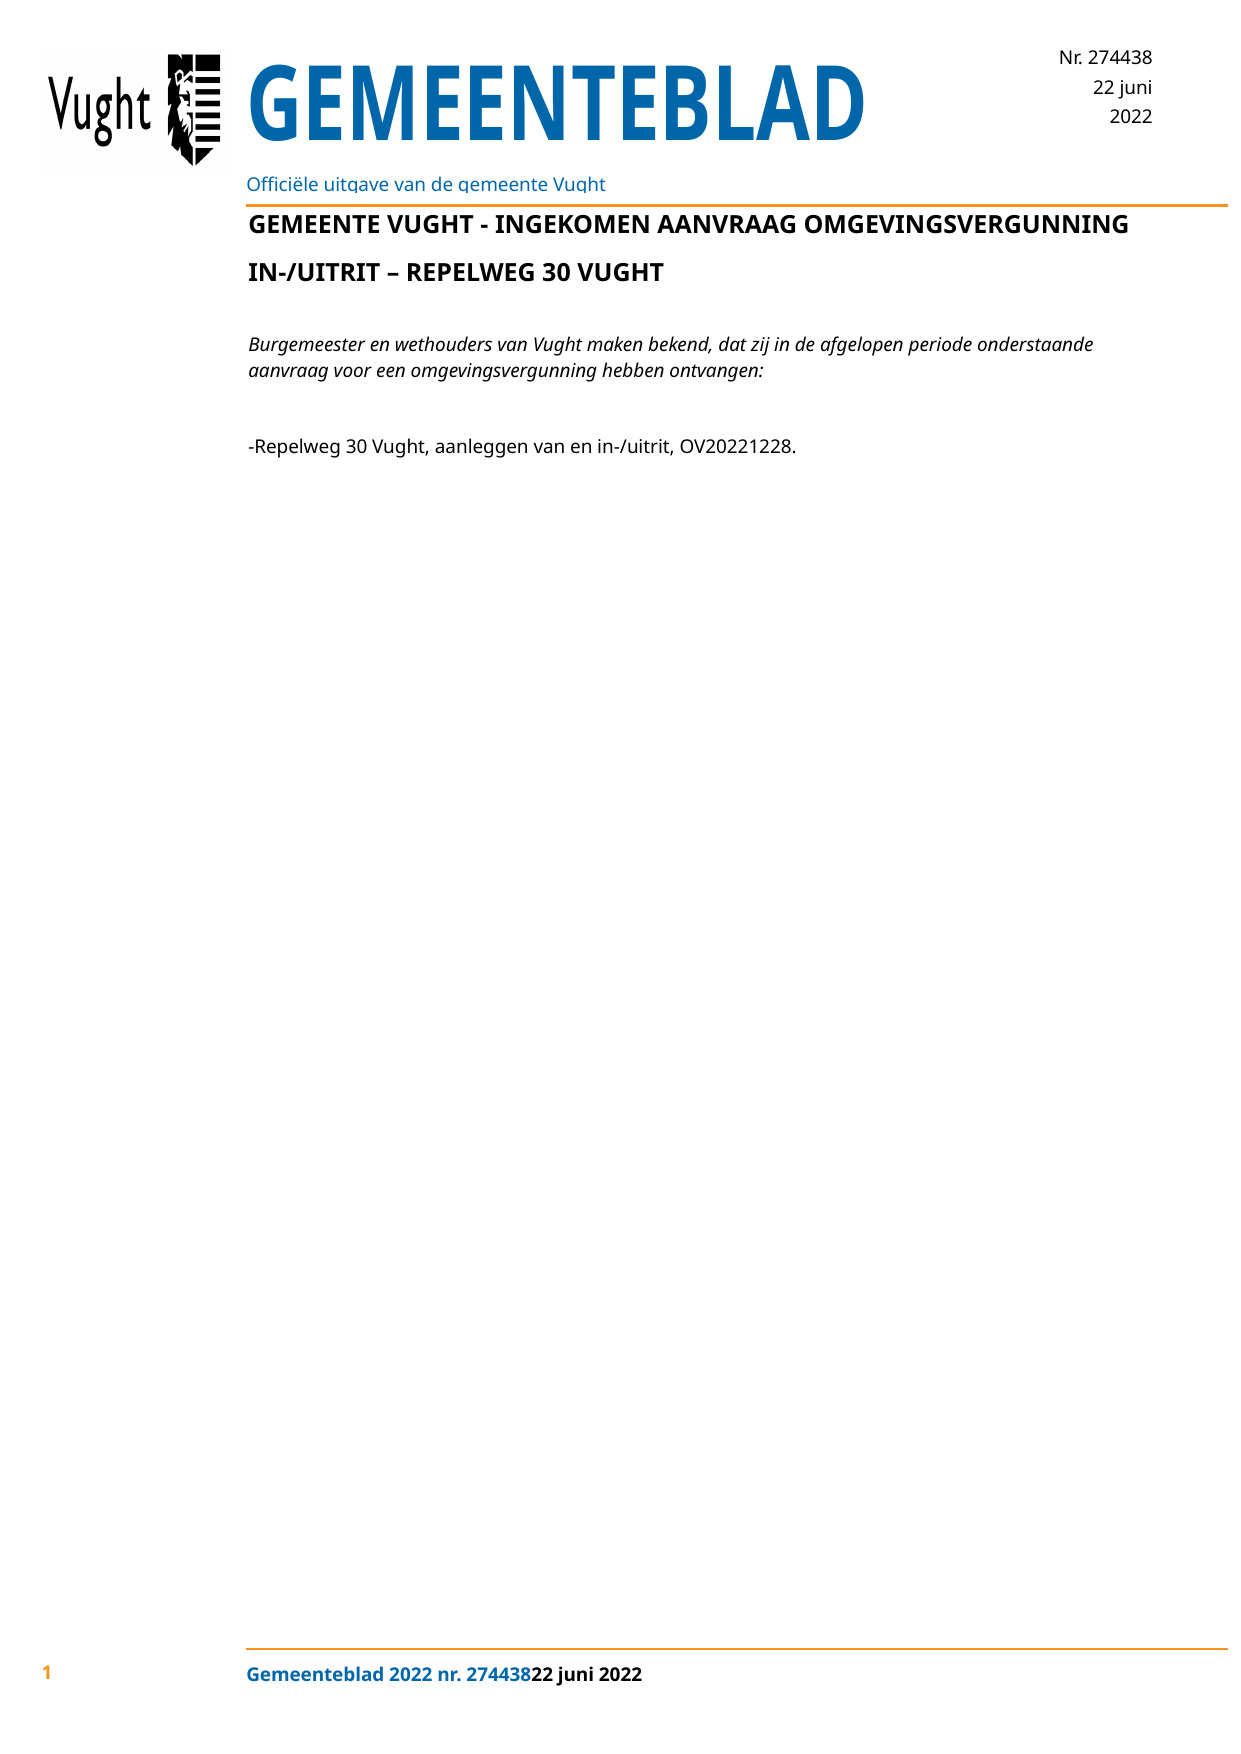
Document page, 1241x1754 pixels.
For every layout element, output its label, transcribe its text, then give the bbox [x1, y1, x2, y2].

text Burgemeester en wethouders van Vught maken bekend, dat zij in de afgelopen periode onderstaande aanvraag voor een omgevingsvergunning hebben ontvangen: [248, 331, 1152, 383]
picture [41, 47, 231, 172]
text -Repelweg 30 Vught, aanleggen van en in-/uitrit, OV20221228. [248, 433, 1152, 459]
text GEMEENTE VUGHT - INGEKOMEN AANVRAAG OMGEVINGSVERGUNNING IN-/UITRIT – REPELWEG 30 VUGHT [248, 207, 1152, 288]
